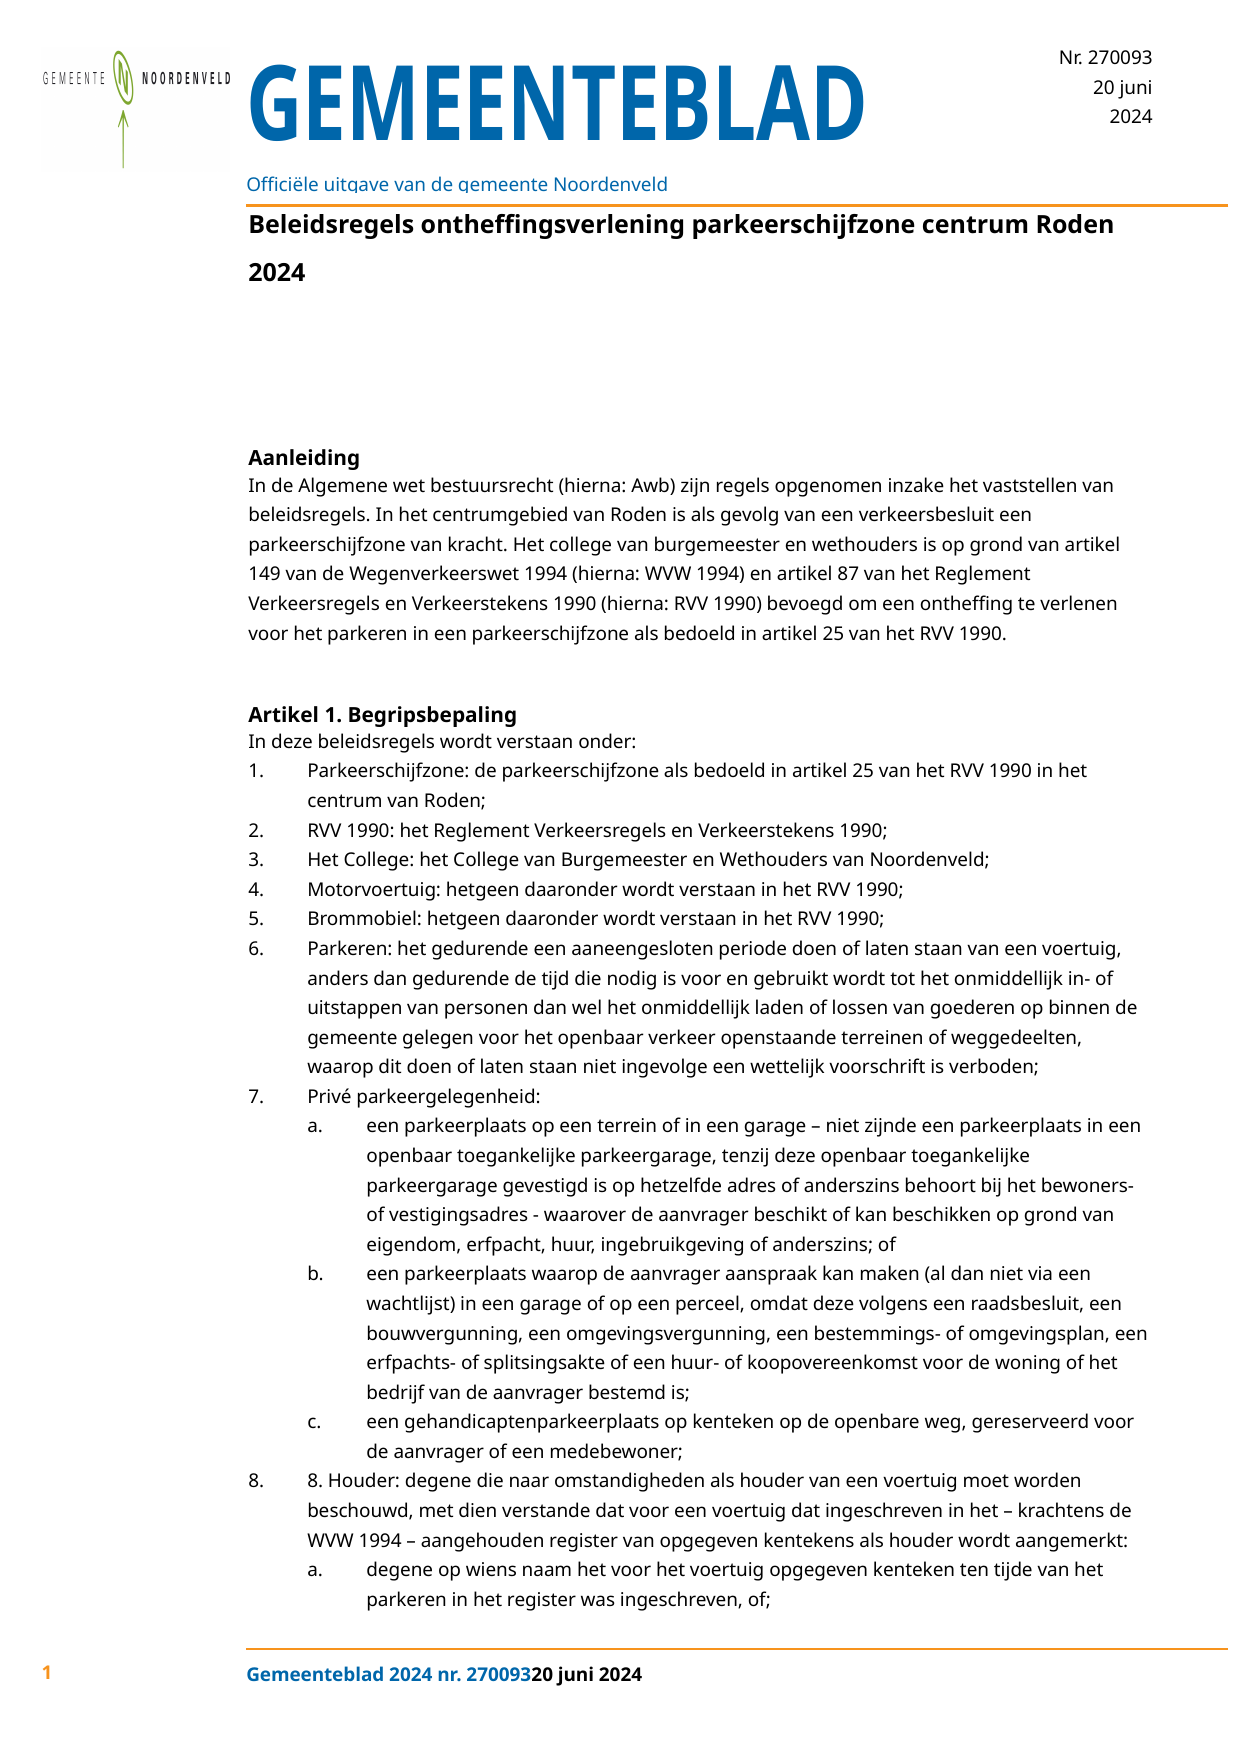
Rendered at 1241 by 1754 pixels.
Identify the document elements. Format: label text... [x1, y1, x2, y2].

list RVV 1990: het Reglement Verkeersregels en Verkeerstekens 1990; [248, 817, 1152, 843]
list Parkeren: het gedurende een aaneengesloten periode doen of laten staan van een voertuig, anders dan gedurende de tijd die nodig is voor en gebruikt wordt tot het onmiddellijk in- of uitstappen van personen dan wel het onmiddellijk laden of lossen van goederen op binnen de gemeente gelegen voor het openbaar verkeer openstaande terreinen of weggedeelten, waarop dit doen of laten staan niet ingevolge een wettelijk voorschrift is verboden; [248, 935, 1152, 1079]
list Brommobiel: hetgeen daaronder wordt verstaan in het RVV 1990; [248, 906, 1152, 931]
text In deze beleidsregels wordt verstaan onder: [248, 728, 1152, 754]
list een parkeerplaats waarop de aanvrager aanspraak kan maken (al dan niet via een wachtlijst) in een garage of op een perceel, omdat deze volgens een raadsbesluit, een bouwvergunning, een omgevingsvergunning, een bestemmings- of omgevingsplan, een erfpachts- of splitsingsakte of een huur- of koopovereenkomst voor de woning of het bedrijf van de aanvrager bestemd is; [307, 1261, 1152, 1405]
list degene op wiens naam het voor het voertuig opgegeven kenteken ten tijde van het parkeren in het register was ingeschreven, of; [307, 1556, 1152, 1612]
text Aanleiding [248, 443, 1152, 472]
list Motorvoertuig: hetgeen daaronder wordt verstaan in het RVV 1990; [248, 876, 1152, 902]
list Privé parkeergelegenheid: [248, 1083, 1152, 1109]
text In de Algemene wet bestuursrecht (hierna: Awb) zijn regels opgenomen inzake het vaststellen van beleidsregels. In het centrumgebied van Roden is als gevolg van een verkeersbesluit een parkeerschijfzone van kracht. Het college van burgemeester en wethouders is op grond van artikel 149 van de Wegenverkeerswet 1994 (hierna: WVW 1994) en artikel 87 van het Reglement Verkeersregels en Verkeerstekens 1990 (hierna: RVV 1990) bevoegd om een ontheffing te verlenen voor het parkeren in een parkeerschijfzone als bedoeld in artikel 25 van het RVV 1990. [248, 472, 1152, 645]
list een gehandicaptenparkeerplaats op kenteken op de openbare weg, gereserveerd voor de aanvrager of een medebewoner; [307, 1408, 1152, 1464]
picture [41, 47, 231, 172]
list Het College: het College van Burgemeester en Wethouders van Noordenveld; [248, 846, 1152, 872]
list 8. Houder: degene die naar omstandigheden als houder van een voertuig moet worden beschouwd, met dien verstande dat voor een voertuig dat ingeschreven in het – krachtens de WVW 1994 – aangehouden register van opgegeven kentekens als houder wordt aangemerkt: [248, 1468, 1152, 1553]
list Parkeerschijfzone: de parkeerschijfzone als bedoeld in artikel 25 van het RVV 1990 in het centrum van Roden; [248, 758, 1152, 813]
text Artikel 1. Begripsbepaling [248, 700, 1152, 728]
list een parkeerplaats op een terrein of in een garage – niet zijnde een parkeerplaats in een openbaar toegankelijke parkeergarage, tenzij deze openbaar toegankelijke parkeergarage gevestigd is op hetzelfde adres of anderszins behoort bij het bewoners- of vestigingsadres - waarover de aanvrager beschikt of kan beschikken op grond van eigendom, erfpacht, huur, ingebruikgeving of anderszins; of [307, 1113, 1152, 1257]
text Beleidsregels ontheffingsverlening parkeerschijfzone centrum Roden 2024 [248, 207, 1152, 288]
